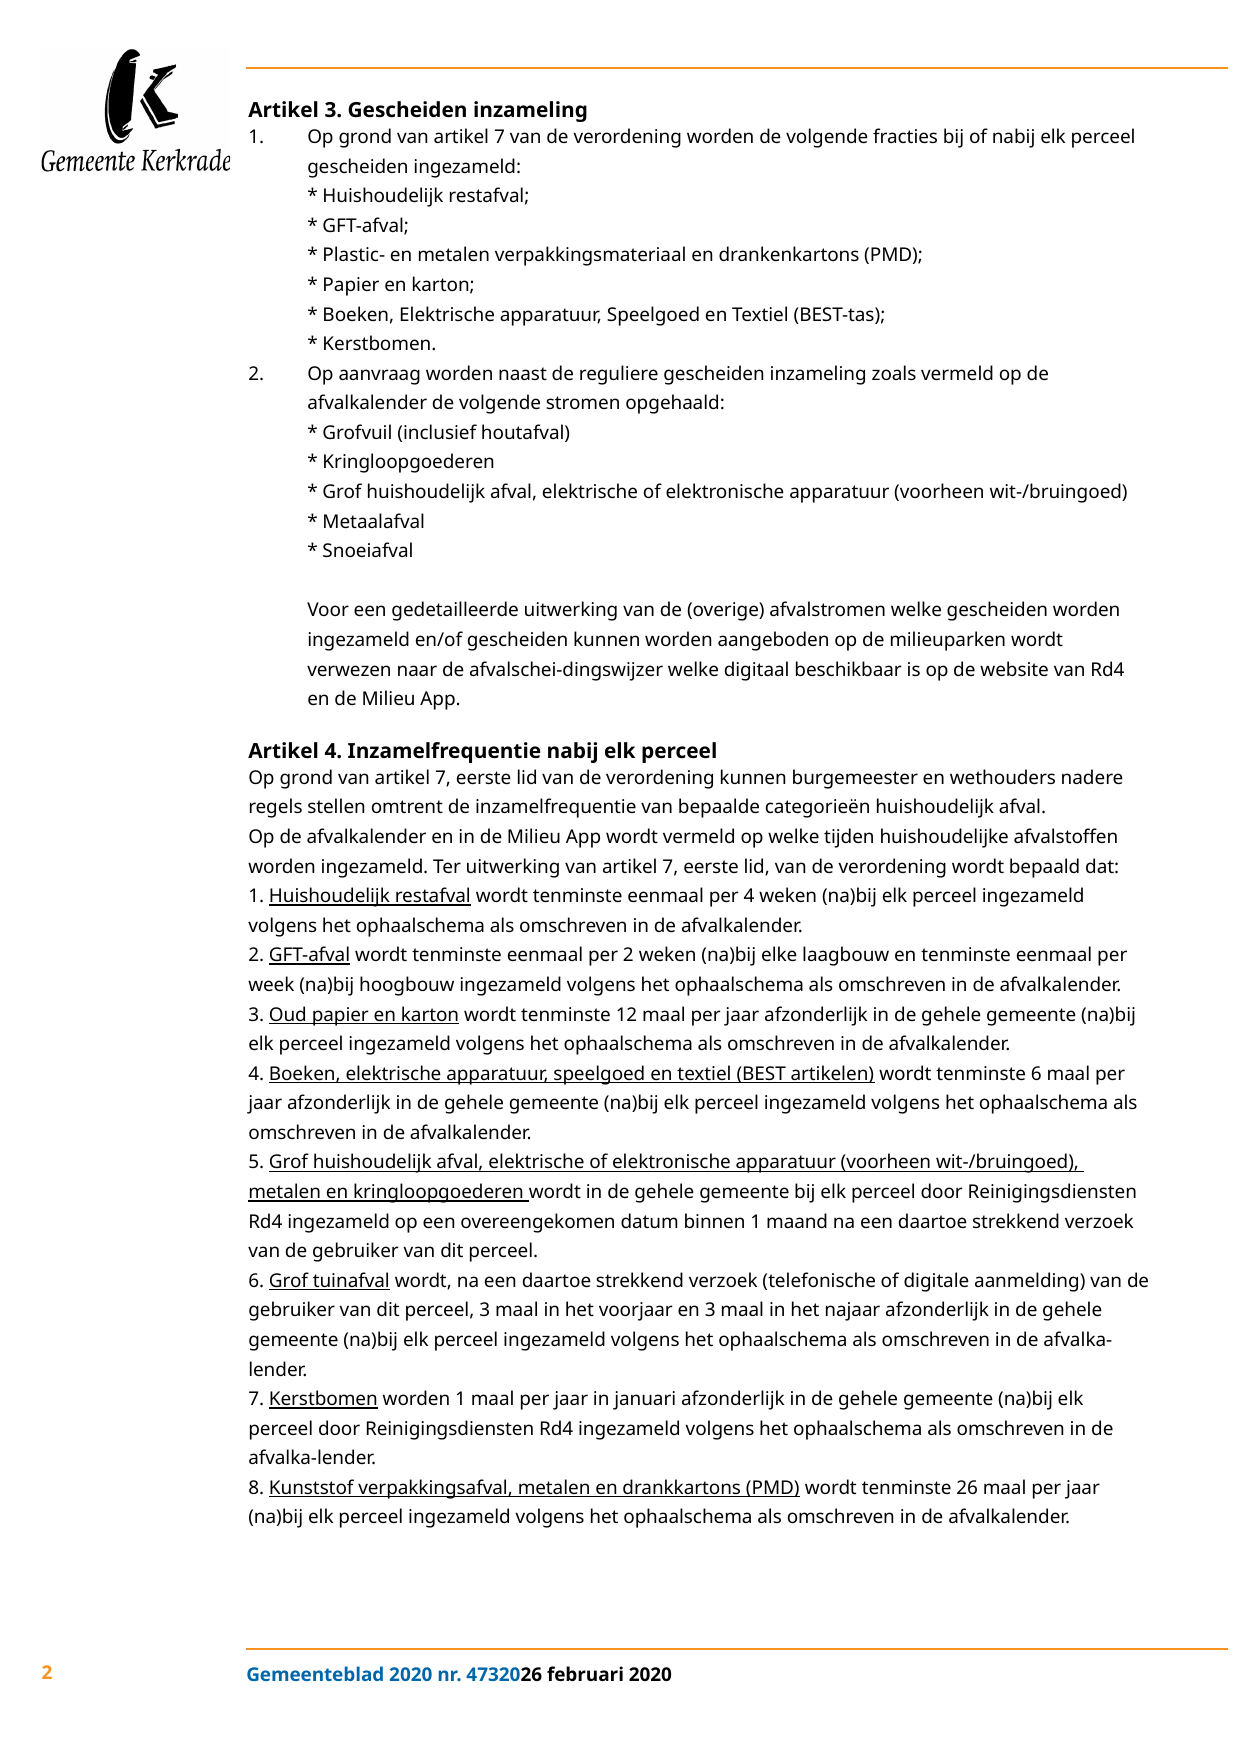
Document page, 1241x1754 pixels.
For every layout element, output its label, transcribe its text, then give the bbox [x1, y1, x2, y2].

text Artikel 4. Inzamelfrequentie nabij elk perceel [248, 736, 1152, 764]
text 2. GFT-afval wordt tenminste eenmaal per 2 weken (na)bij elke laagbouw en tenminste eenmaal per week (na)bij hoogbouw ingezameld volgens het ophaalschema als omschreven in de afvalkalender. [248, 942, 1152, 997]
picture [41, 47, 231, 172]
list * Kringloopgoederen [248, 449, 1152, 474]
list * Snoeiafval [248, 537, 1152, 563]
text 7. Kerstbomen worden 1 maal per jaar in januari afzonderlijk in de gehele gemeente (na)bij elk perceel door Reinigingsdiensten Rd4 ingezameld volgens het ophaalschema als omschreven in de afvalka-lender. [248, 1385, 1152, 1470]
text 1. Huishoudelijk restafval wordt tenminste eenmaal per 4 weken (na)bij elk perceel ingezameld volgens het ophaalschema als omschreven in de afvalkalender. [248, 882, 1152, 938]
text 4. Boeken, elektrische apparatuur, speelgoed en textiel (BEST artikelen) wordt tenminste 6 maal per jaar afzonderlijk in de gehele gemeente (na)bij elk perceel ingezameld volgens het ophaalschema als omschreven in de afvalkalender. [248, 1060, 1152, 1145]
list * GFT-afval; [248, 212, 1152, 238]
list * Huishoudelijk restafval; [248, 182, 1152, 208]
text 3. Oud papier en karton wordt tenminste 12 maal per jaar afzonderlijk in de gehele gemeente (na)bij elk perceel ingezameld volgens het ophaalschema als omschreven in de afvalkalender. [248, 1001, 1152, 1056]
text Op grond van artikel 7, eerste lid van de verordening kunnen burgemeester en wethouders nadere regels stellen omtrent de inzamelfrequentie van bepaalde categorieën huishoudelijk afval. [248, 764, 1152, 819]
text 5. Grof huishoudelijk afval, elektrische of elektronische apparatuur (voorheen wit-/bruingoed), metalen en kringloopgoederen wordt in de gehele gemeente bij elk perceel door Reinigingsdiensten Rd4 ingezameld op een overeengekomen datum binnen 1 maand na een daartoe strekkend verzoek van de gebruiker van dit perceel. [248, 1149, 1152, 1263]
list Op grond van artikel 7 van de verordening worden de volgende fracties bij of nabij elk perceel gescheiden ingezameld: [248, 123, 1152, 178]
list * Plastic- en metalen verpakkingsmateriaal en drankenkartons (PMD); [248, 242, 1152, 267]
list * Kerstbomen. [248, 330, 1152, 356]
list * Grofvuil (inclusief houtafval) [248, 419, 1152, 445]
list * Boeken, Elektrische apparatuur, Speelgoed en Textiel (BEST-tas); [248, 301, 1152, 326]
text 8. Kunststof verpakkingsafval, metalen en drankkartons (PMD) wordt tenminste 26 maal per jaar (na)bij elk perceel ingezameld volgens het ophaalschema als omschreven in de afvalkalender. [248, 1474, 1152, 1529]
list * Papier en karton; [248, 271, 1152, 297]
list * Grof huishoudelijk afval, elektrische of elektronische apparatuur (voorheen wit-/bruingoed) [248, 478, 1152, 504]
list * Metaalafval [248, 508, 1152, 533]
text Artikel 3. Gescheiden inzameling [248, 95, 1152, 123]
text Op de afvalkalender en in de Milieu App wordt vermeld op welke tijden huishoudelijke afvalstoffen worden ingezameld. Ter uitwerking van artikel 7, eerste lid, van de verordening wordt bepaald dat: [248, 823, 1152, 879]
list Op aanvraag worden naast de reguliere gescheiden inzameling zoals vermeld op de afvalkalender de volgende stromen opgehaald: [248, 360, 1152, 415]
text 6. Grof tuinafval wordt, na een daartoe strekkend verzoek (telefonische of digitale aanmelding) van de gebruiker van dit perceel, 3 maal in het voorjaar en 3 maal in het najaar afzonderlijk in de gehele gemeente (na)bij elk perceel ingezameld volgens het ophaalschema als omschreven in de afvalka-lender. [248, 1267, 1152, 1382]
list Voor een gedetailleerde uitwerking van de (overige) afvalstromen welke gescheiden worden ingezameld en/of gescheiden kunnen worden aangeboden op de milieuparken wordt verwezen naar de afvalschei-dingswijzer welke digitaal beschikbaar is op de website van Rd4 en de Milieu App. [248, 597, 1152, 711]
